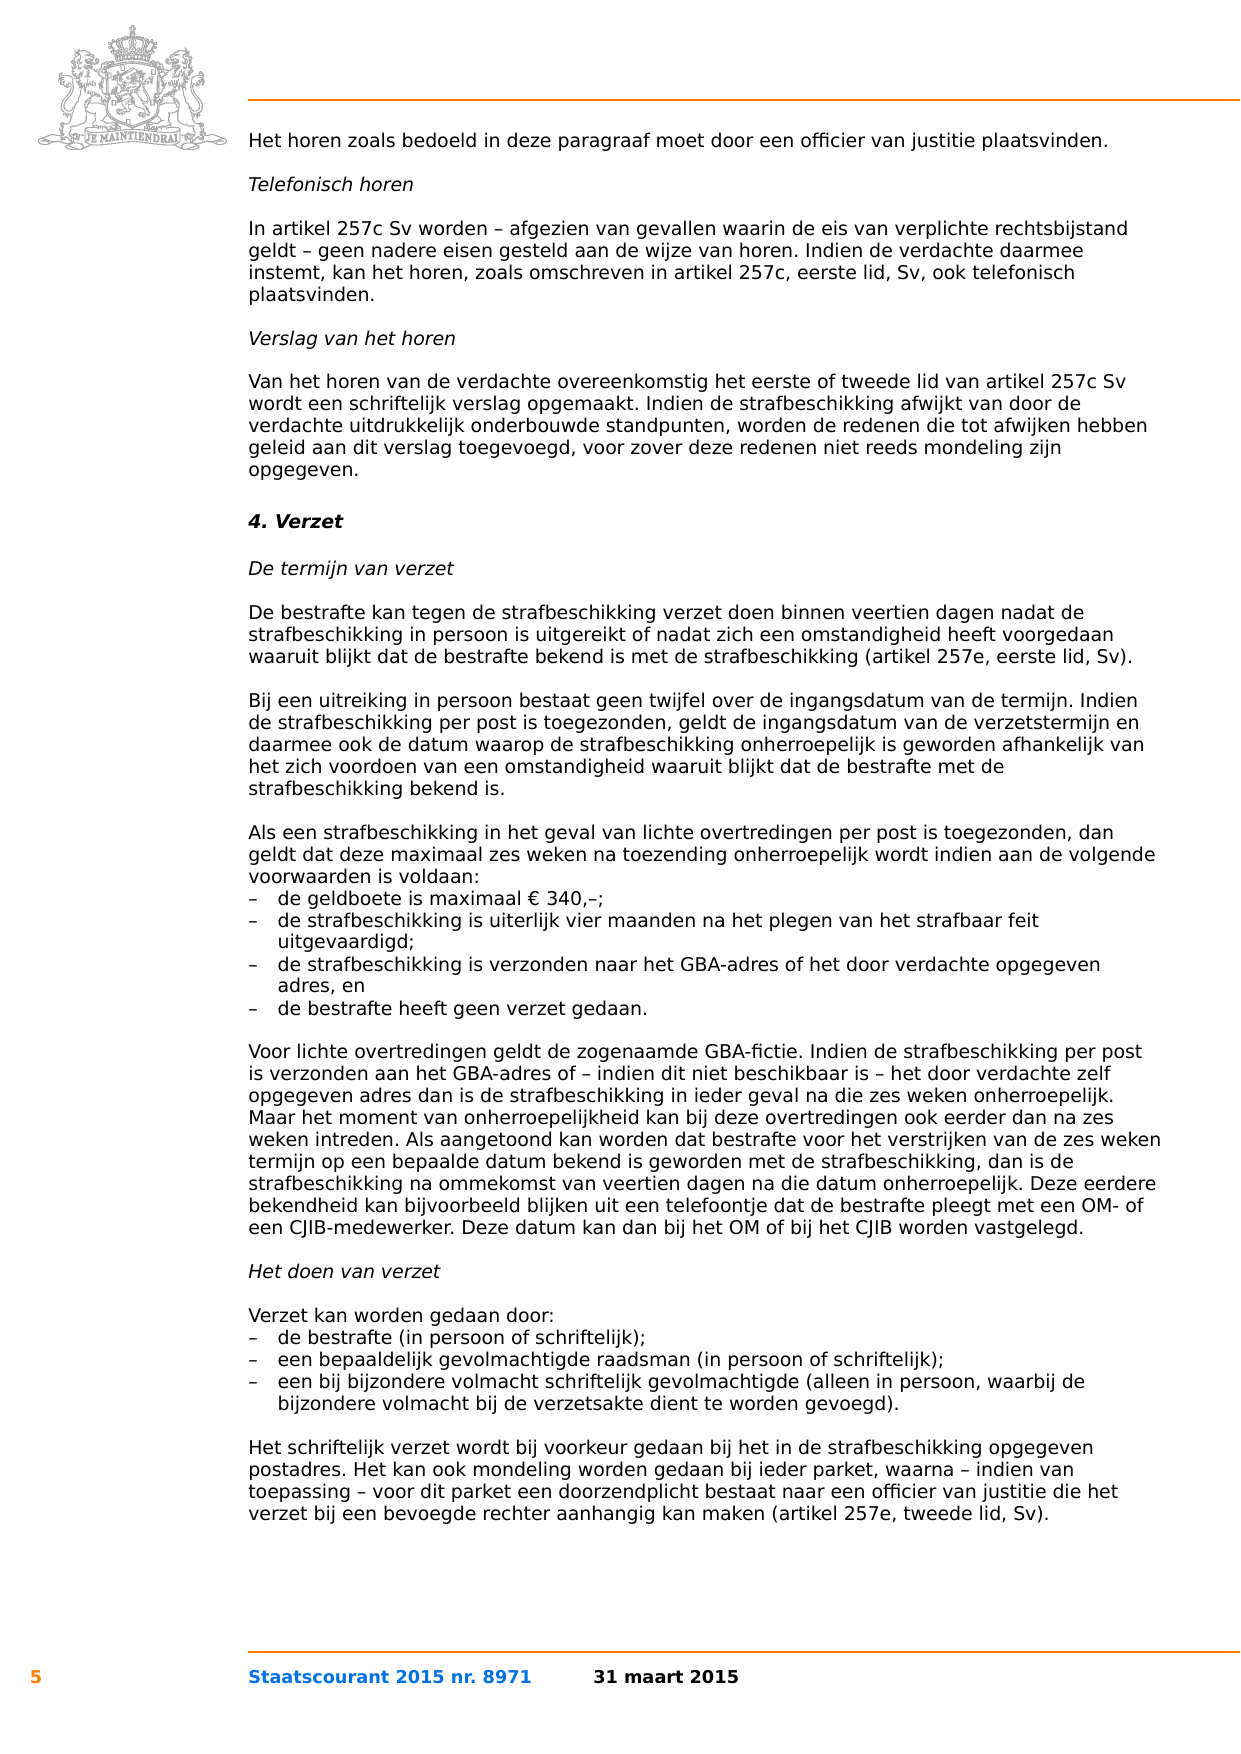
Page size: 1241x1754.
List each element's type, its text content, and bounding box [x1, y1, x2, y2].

text Bij een uitreiking in persoon bestaat geen twijfel over de ingangsdatum van de termijn. Indien de strafbeschikking per post is toegezonden, geldt de ingangsdatum van de verzetstermijn en daarmee ook de datum waarop de strafbeschikking onherroepelijk is geworden afhankelijk van het zich voordoen van een omstandigheid waaruit blijkt dat de bestrafte met de strafbeschikking bekend is. [248, 690, 1163, 800]
picture [38, 25, 227, 150]
text Verzet kan worden gedaan door: [248, 1305, 1163, 1327]
subtitle Het doen van verzet [248, 1261, 1163, 1283]
text Als een strafbeschikking in het geval van lichte overtredingen per post is toegezonden, dan geldt dat deze maximaal zes weken na toezending onherroepelijk wordt indien aan de volgende voorwaarden is voldaan: [248, 822, 1163, 887]
text – de bestrafte (in persoon of schriftelijk); [248, 1327, 1163, 1349]
subtitle 4. Verzet [248, 511, 1163, 533]
text – de strafbeschikking is uiterlijk vier maanden na het plegen van het strafbaar feit uitgevaardigd; [248, 909, 1163, 953]
text Van het horen van de verdachte overeenkomstig het eerste of tweede lid van artikel 257c Sv wordt een schriftelijk verslag opgemaakt. Indien de strafbeschikking afwijkt van door de verdachte uitdrukkelijk onderbouwde standpunten, worden de redenen die tot afwijken hebben geleid aan dit verslag toegevoegd, voor zover deze redenen niet reeds mondeling zijn opgegeven. [248, 371, 1163, 481]
text Het schriftelijk verzet wordt bij voorkeur gedaan bij het in de strafbeschikking opgegeven postadres. Het kan ook mondeling worden gedaan bij ieder parket, waarna – indien van toepassing – voor dit parket een doorzendplicht bestaat naar een officier van justitie die het verzet bij een bevoegde rechter aanhangig kan maken (artikel 257e, tweede lid, Sv). [248, 1437, 1163, 1524]
text Het horen zoals bedoeld in deze paragraaf moet door een officier van justitie plaatsvinden. [248, 130, 1163, 152]
text Voor lichte overtredingen geldt de zogenaamde GBA-fictie. Indien de strafbeschikking per post is verzonden aan het GBA-adres of – indien dit niet beschikbaar is – het door verdachte zelf opgegeven adres dan is de strafbeschikking in ieder geval na die zes weken onherroepelijk. [248, 1041, 1163, 1107]
text In artikel 257c Sv worden – afgezien van gevallen waarin de eis van verplichte rechtsbijstand geldt – geen nadere eisen gesteld aan de wijze van horen. Indien de verdachte daarmee instemt, kan het horen, zoals omschreven in artikel 257c, eerste lid, Sv, ook telefonisch plaatsvinden. [248, 218, 1163, 306]
text – een bepaaldelijk gevolmachtigde raadsman (in persoon of schriftelijk); [248, 1349, 1163, 1371]
text – een bij bijzondere volmacht schriftelijk gevolmachtigde (alleen in persoon, waarbij de bijzondere volmacht bij de verzetsakte dient te worden gevoegd). [248, 1371, 1163, 1415]
subtitle Verslag van het horen [248, 327, 1163, 349]
subtitle De termijn van verzet [248, 558, 1163, 580]
text – de geldboete is maximaal € 340,–; [248, 887, 1163, 909]
text – de strafbeschikking is verzonden naar het GBA-adres of het door verdachte opgegeven adres, en [248, 953, 1163, 997]
text De bestrafte kan tegen de strafbeschikking verzet doen binnen veertien dagen nadat de strafbeschikking in persoon is uitgereikt of nadat zich een omstandigheid heeft voorgedaan waaruit blijkt dat de bestrafte bekend is met de strafbeschikking (artikel 257e, eerste lid, Sv). [248, 602, 1163, 668]
text Maar het moment van onherroepelijkheid kan bij deze overtredingen ook eerder dan na zes weken intreden. Als aangetoond kan worden dat bestrafte voor het verstrijken van de zes weken termijn op een bepaalde datum bekend is geworden met de strafbeschikking, dan is de strafbeschikking na ommekomst van veertien dagen na die datum onherroepelijk. Deze eerdere bekendheid kan bijvoorbeeld blijken uit een telefoontje dat de bestrafte pleegt met een OM- of een CJIB-medewerker. Deze datum kan dan bij het OM of bij het CJIB worden vastgelegd. [248, 1107, 1163, 1239]
subtitle Telefonisch horen [248, 174, 1163, 196]
text – de bestrafte heeft geen verzet gedaan. [248, 997, 1163, 1019]
